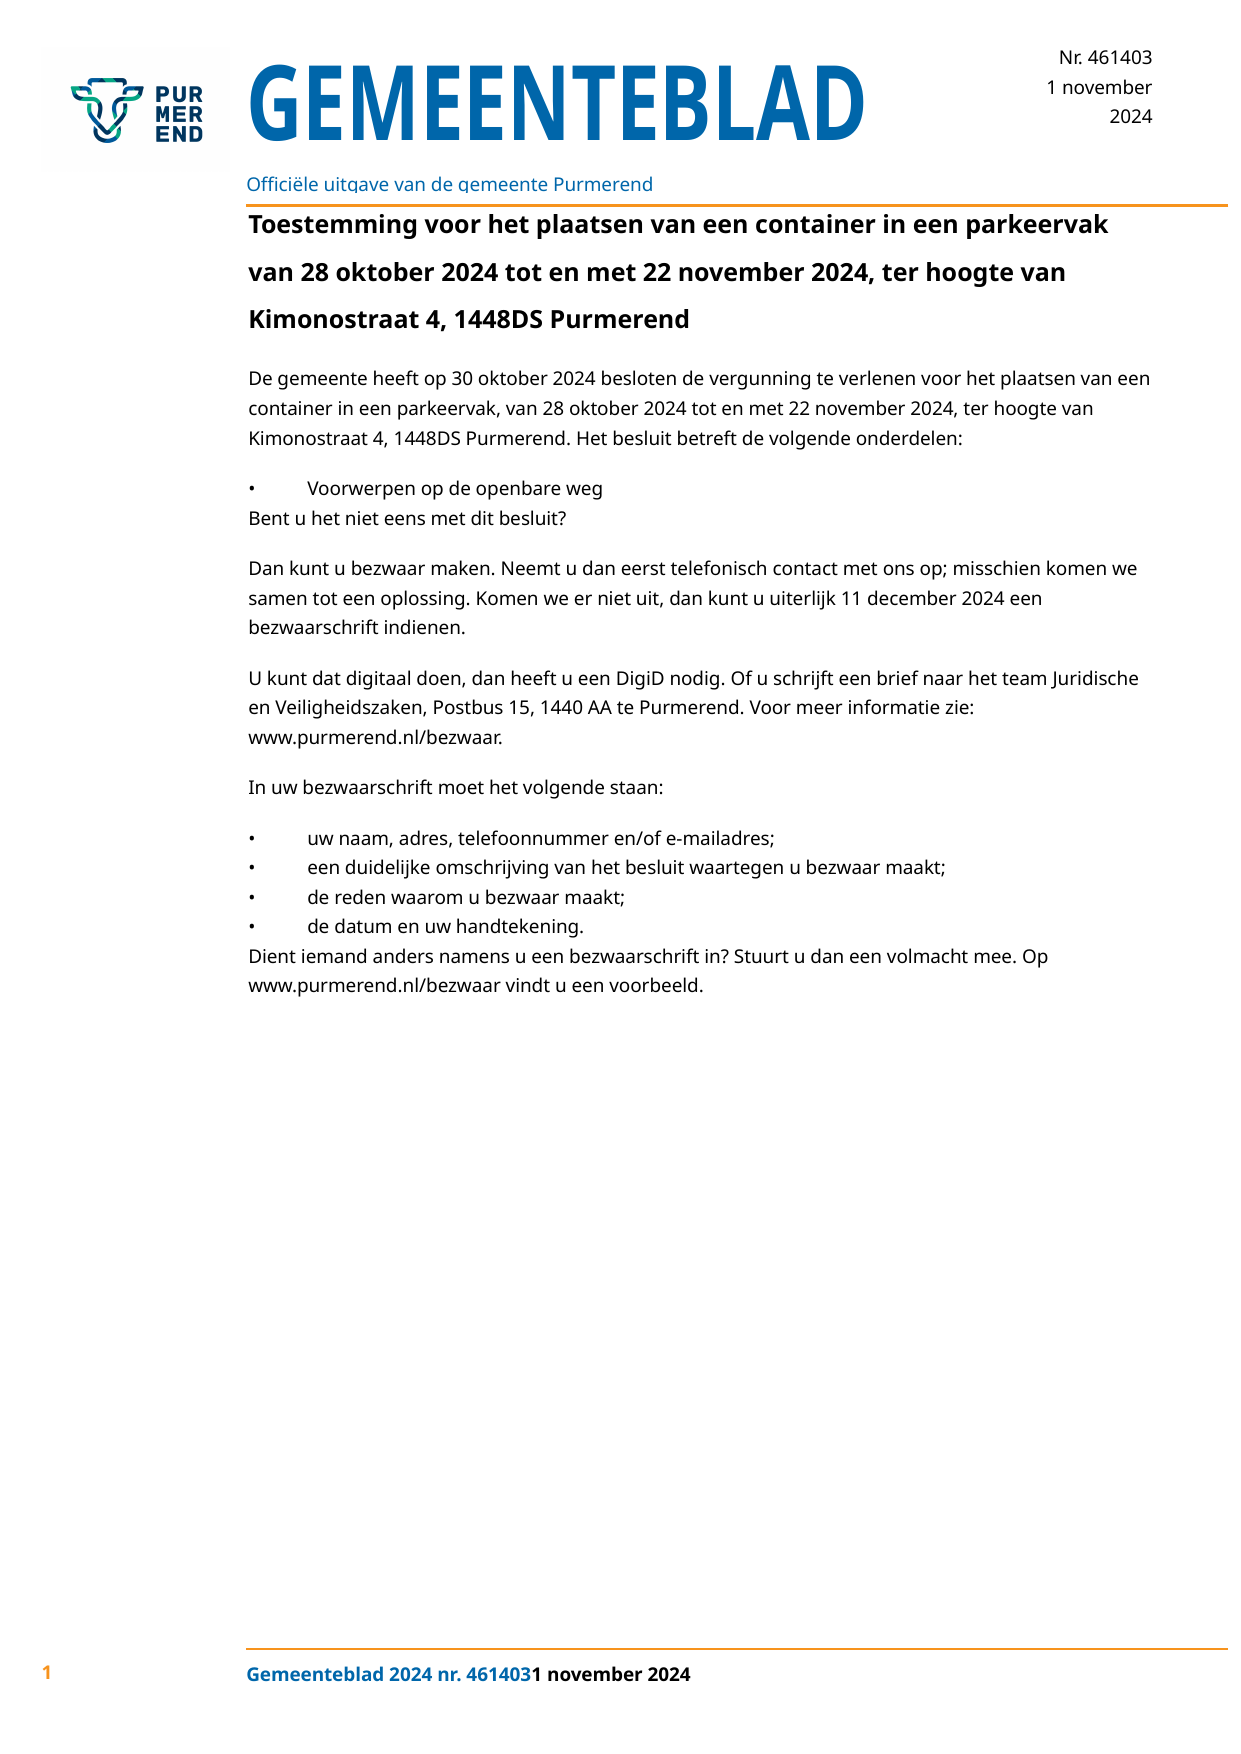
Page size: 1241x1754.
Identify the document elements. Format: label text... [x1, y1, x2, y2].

text U kunt dat digitaal doen, dan heeft u een DigiD nodig. Of u schrijft een brief naar het team Juridische en Veiligheidszaken, Postbus 15, 1440 AA te Purmerend. Voor meer informatie zie: www.purmerend.nl/bezwaar. [248, 665, 1152, 749]
text Bent u het niet eens met dit besluit? [248, 505, 1152, 530]
text Dan kunt u bezwaar maken. Neemt u dan eerst telefonisch contact met ons op; misschien komen we samen tot een oplossing. Komen we er niet uit, dan kunt u uiterlijk 11 december 2024 een bezwaarschrift indienen. [248, 555, 1152, 640]
list Voorwerpen op de openbare weg [248, 475, 1152, 501]
text In uw bezwaarschrift moet het volgende staan: [248, 774, 1152, 800]
list de datum en uw handtekening. [248, 913, 1152, 939]
list uw naam, adres, telefoonnummer en/of e-mailadres; [248, 825, 1152, 850]
picture [41, 47, 231, 172]
text Toestemming voor het plaatsen van een container in een parkeervak van 28 oktober 2024 tot en met 22 november 2024, ter hoogte van Kimonostraat 4, 1448DS Purmerend [248, 207, 1152, 336]
list de reden waarom u bezwaar maakt; [248, 884, 1152, 909]
text Dient iemand anders namens u een bezwaarschrift in? Stuurt u dan een volmacht mee. Op www.purmerend.nl/bezwaar vindt u een voorbeeld. [248, 943, 1152, 998]
text De gemeente heeft op 30 oktober 2024 besloten de vergunning te verlenen voor het plaatsen van een container in een parkeervak, van 28 oktober 2024 tot en met 22 november 2024, ter hoogte van Kimonostraat 4, 1448DS Purmerend. Het besluit betreft de volgende onderdelen: [248, 366, 1152, 450]
list een duidelijke omschrijving van het besluit waartegen u bezwaar maakt; [248, 854, 1152, 880]
